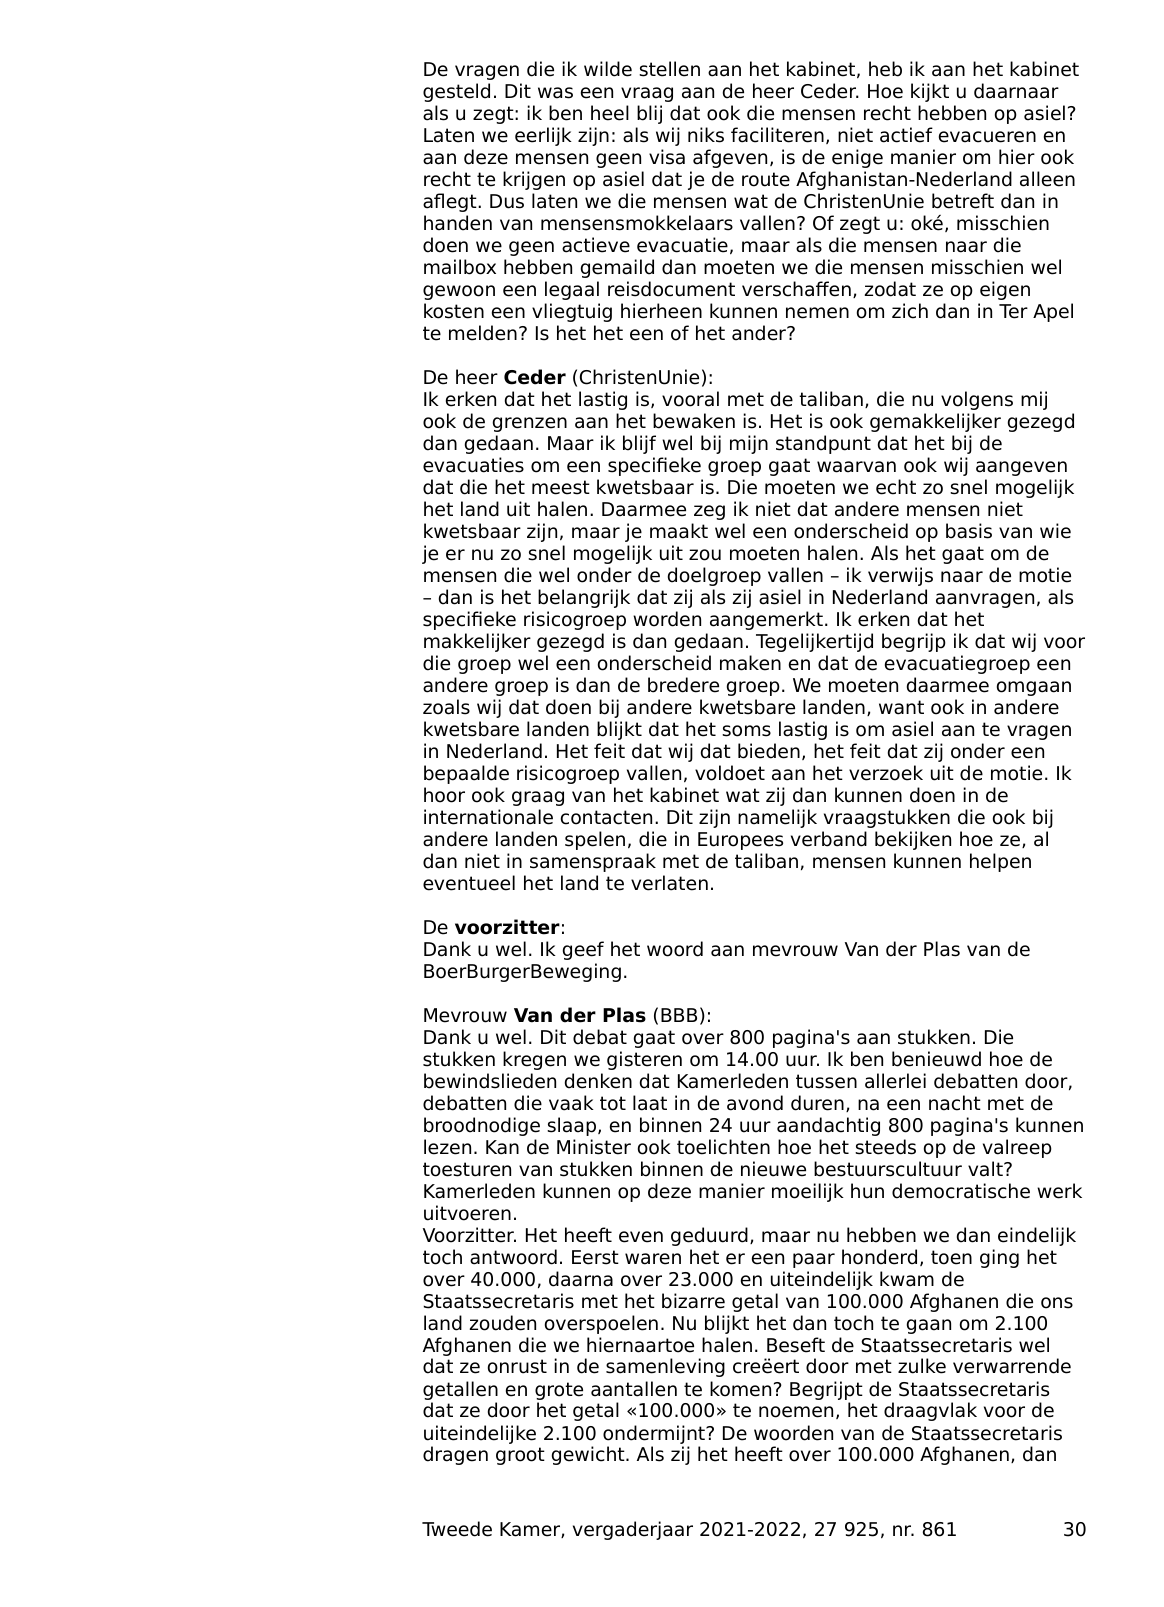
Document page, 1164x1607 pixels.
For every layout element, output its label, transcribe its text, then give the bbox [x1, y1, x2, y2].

text Dank u wel. Dit debat gaat over 800 pagina's aan stukken. Die stukken kregen we gisteren om 14.00 uur. Ik ben benieuwd hoe de bewindslieden denken dat Kamerleden tussen allerlei debatten door, debatten die vaak tot laat in de avond duren, na een nacht met de broodnodige slaap, en binnen 24 uur aandachtig 800 pagina's kunnen lezen. Kan de Minister ook toelichten hoe het steeds op de valreep toesturen van stukken binnen de nieuwe bestuurscultuur valt? Kamerleden kunnen op deze manier moeilijk hun democratische werk uitvoeren. [422, 1027, 1087, 1224]
text De vragen die ik wilde stellen aan het kabinet, heb ik aan het kabinet gesteld. Dit was een vraag aan de heer Ceder. Hoe kijkt u daarnaar als u zegt: ik ben heel blij dat ook die mensen recht hebben op asiel? Laten we eerlijk zijn: als wij niks faciliteren, niet actief evacueren en aan deze mensen geen visa afgeven, is de enige manier om hier ook recht te krijgen op asiel dat je de route Afghanistan-Nederland alleen aflegt. Dus laten we die mensen wat de ChristenUnie betreft dan in handen van mensensmokkelaars vallen? Of zegt u: oké, misschien doen we geen actieve evacuatie, maar als die mensen naar die mailbox hebben gemaild dan moeten we die mensen misschien wel gewoon een legaal reisdocument verschaffen, zodat ze op eigen kosten een vliegtuig hierheen kunnen nemen om zich dan in Ter Apel te melden? Is het het een of het ander? [422, 59, 1087, 345]
text Dank u wel. Ik geef het woord aan mevrouw Van der Plas van de BoerBurgerBeweging. [422, 939, 1087, 983]
text De heer Ceder (ChristenUnie): [422, 367, 1087, 389]
text Ik erken dat het lastig is, vooral met de taliban, die nu volgens mij ook de grenzen aan het bewaken is. Het is ook gemakkelijker gezegd dan gedaan. Maar ik blijf wel bij mijn standpunt dat het bij de evacuaties om een specifieke groep gaat waarvan ook wij aangeven dat die het meest kwetsbaar is. Die moeten we echt zo snel mogelijk het land uit halen. Daarmee zeg ik niet dat andere mensen niet kwetsbaar zijn, maar je maakt wel een onderscheid op basis van wie je er nu zo snel mogelijk uit zou moeten halen. Als het gaat om de mensen die wel onder de doelgroep vallen – ik verwijs naar de motie – dan is het belangrijk dat zij als zij asiel in Nederland aanvragen, als specifieke risicogroep worden aangemerkt. Ik erken dat het makkelijker gezegd is dan gedaan. Tegelijkertijd begrijp ik dat wij voor die groep wel een onderscheid maken en dat de evacuatiegroep een andere groep is dan de bredere groep. We moeten daarmee omgaan zoals wij dat doen bij andere kwetsbare landen, want ook in andere kwetsbare landen blijkt dat het soms lastig is om asiel aan te vragen in Nederland. Het feit dat wij dat bieden, het feit dat zij onder een bepaalde risicogroep vallen, voldoet aan het verzoek uit de motie. Ik hoor ook graag van het kabinet wat zij dan kunnen doen in de internationale contacten. Dit zijn namelijk vraagstukken die ook bij andere landen spelen, die in Europees verband bekijken hoe ze, al dan niet in samenspraak met de taliban, mensen kunnen helpen eventueel het land te verlaten. [422, 389, 1087, 894]
text Mevrouw Van der Plas (BBB): [422, 1005, 1087, 1027]
text Voorzitter. Het heeft even geduurd, maar nu hebben we dan eindelijk toch antwoord. Eerst waren het er een paar honderd, toen ging het over 40.000, daarna over 23.000 en uiteindelijk kwam de Staatssecretaris met het bizarre getal van 100.000 Afghanen die ons land zouden overspoelen. Nu blijkt het dan toch te gaan om 2.100 Afghanen die we hiernaartoe halen. Beseft de Staatssecretaris wel dat ze onrust in de samenleving creëert door met zulke verwarrende getallen en grote aantallen te komen? Begrijpt de Staatssecretaris dat ze door het getal «100.000» te noemen, het draagvlak voor de uiteindelijke 2.100 ondermijnt? De woorden van de Staatssecretaris dragen groot gewicht. Als zij het heeft over 100.000 Afghanen, dan [422, 1224, 1087, 1466]
text De voorzitter: [422, 917, 1087, 939]
